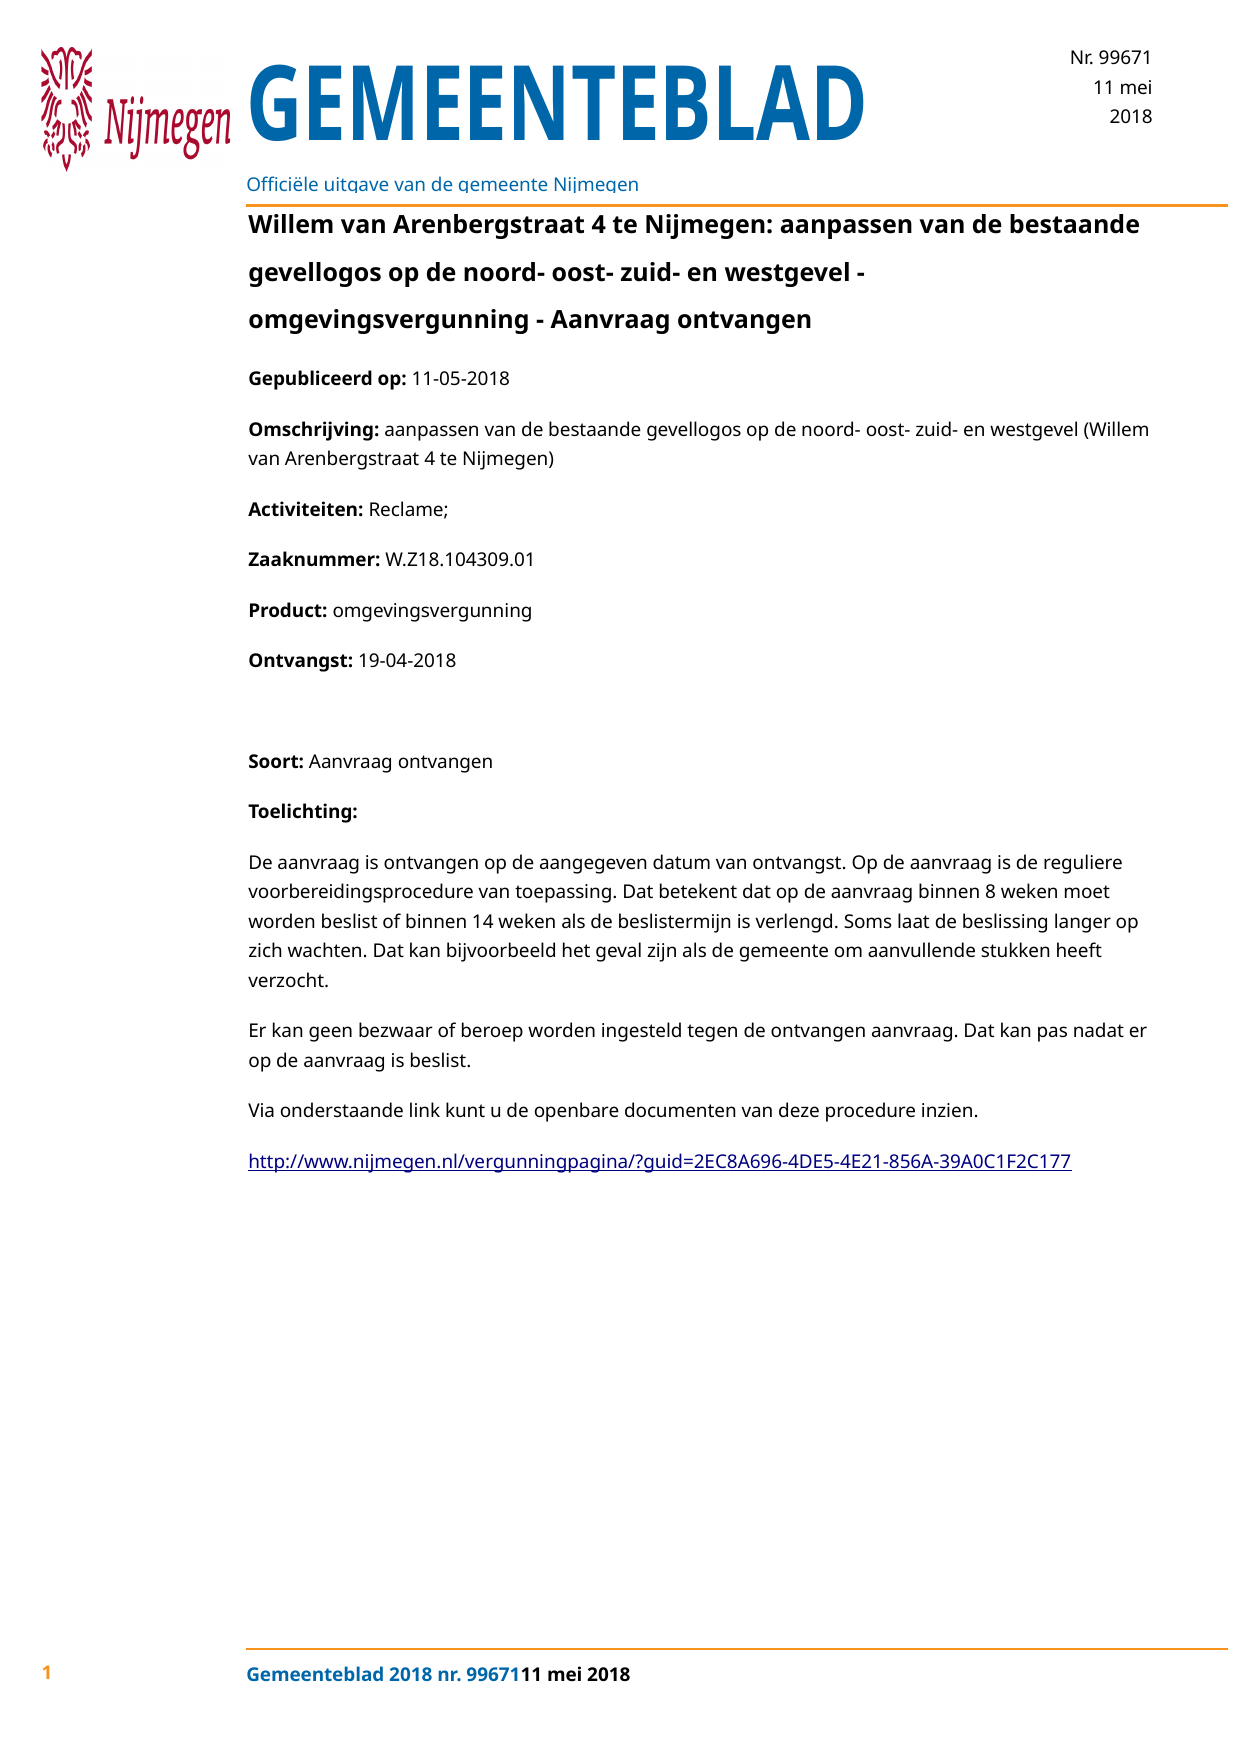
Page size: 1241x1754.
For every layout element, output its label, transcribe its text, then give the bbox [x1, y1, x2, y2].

text Soort: Aanvraag ontvangen [248, 748, 1152, 774]
text Via onderstaande link kunt u de openbare documenten van deze procedure inzien. [248, 1098, 1152, 1123]
picture [41, 47, 231, 172]
text Activiteiten: Reclame; [248, 496, 1152, 522]
text Ontvangst: 19-04-2018 [248, 647, 1152, 673]
text Zaaknummer: W.Z18.104309.01 [248, 546, 1152, 572]
text Toelichting: [248, 798, 1152, 824]
text Omschrijving: aanpassen van de bestaande gevellogos op de noord- oost- zuid- en westgevel (Willem van Arenbergstraat 4 te Nijmegen) [248, 416, 1152, 471]
text http://www.nijmegen.nl/vergunningpagina/?guid=2EC8A696-4DE5-4E21-856A-39A0C1F2C177 [248, 1148, 1152, 1174]
text Product: omgevingsvergunning [248, 597, 1152, 622]
text Gepubliceerd op: 11-05-2018 [248, 366, 1152, 391]
text De aanvraag is ontvangen op de aangegeven datum van ontvangst. Op de aanvraag is de reguliere voorbereidingsprocedure van toepassing. Dat betekent dat op de aanvraag binnen 8 weken moet worden beslist of binnen 14 weken als de beslistermijn is verlengd. Soms laat de beslissing langer op zich wachten. Dat kan bijvoorbeeld het geval zijn als de gemeente om aanvullende stukken heeft verzocht. [248, 849, 1152, 993]
text Willem van Arenbergstraat 4 te Nijmegen: aanpassen van de bestaande gevellogos op de noord- oost- zuid- en westgevel - omgevingsvergunning - Aanvraag ontvangen [248, 207, 1152, 336]
text Er kan geen bezwaar of beroep worden ingesteld tegen de ontvangen aanvraag. Dat kan pas nadat er op de aanvraag is beslist. [248, 1018, 1152, 1073]
